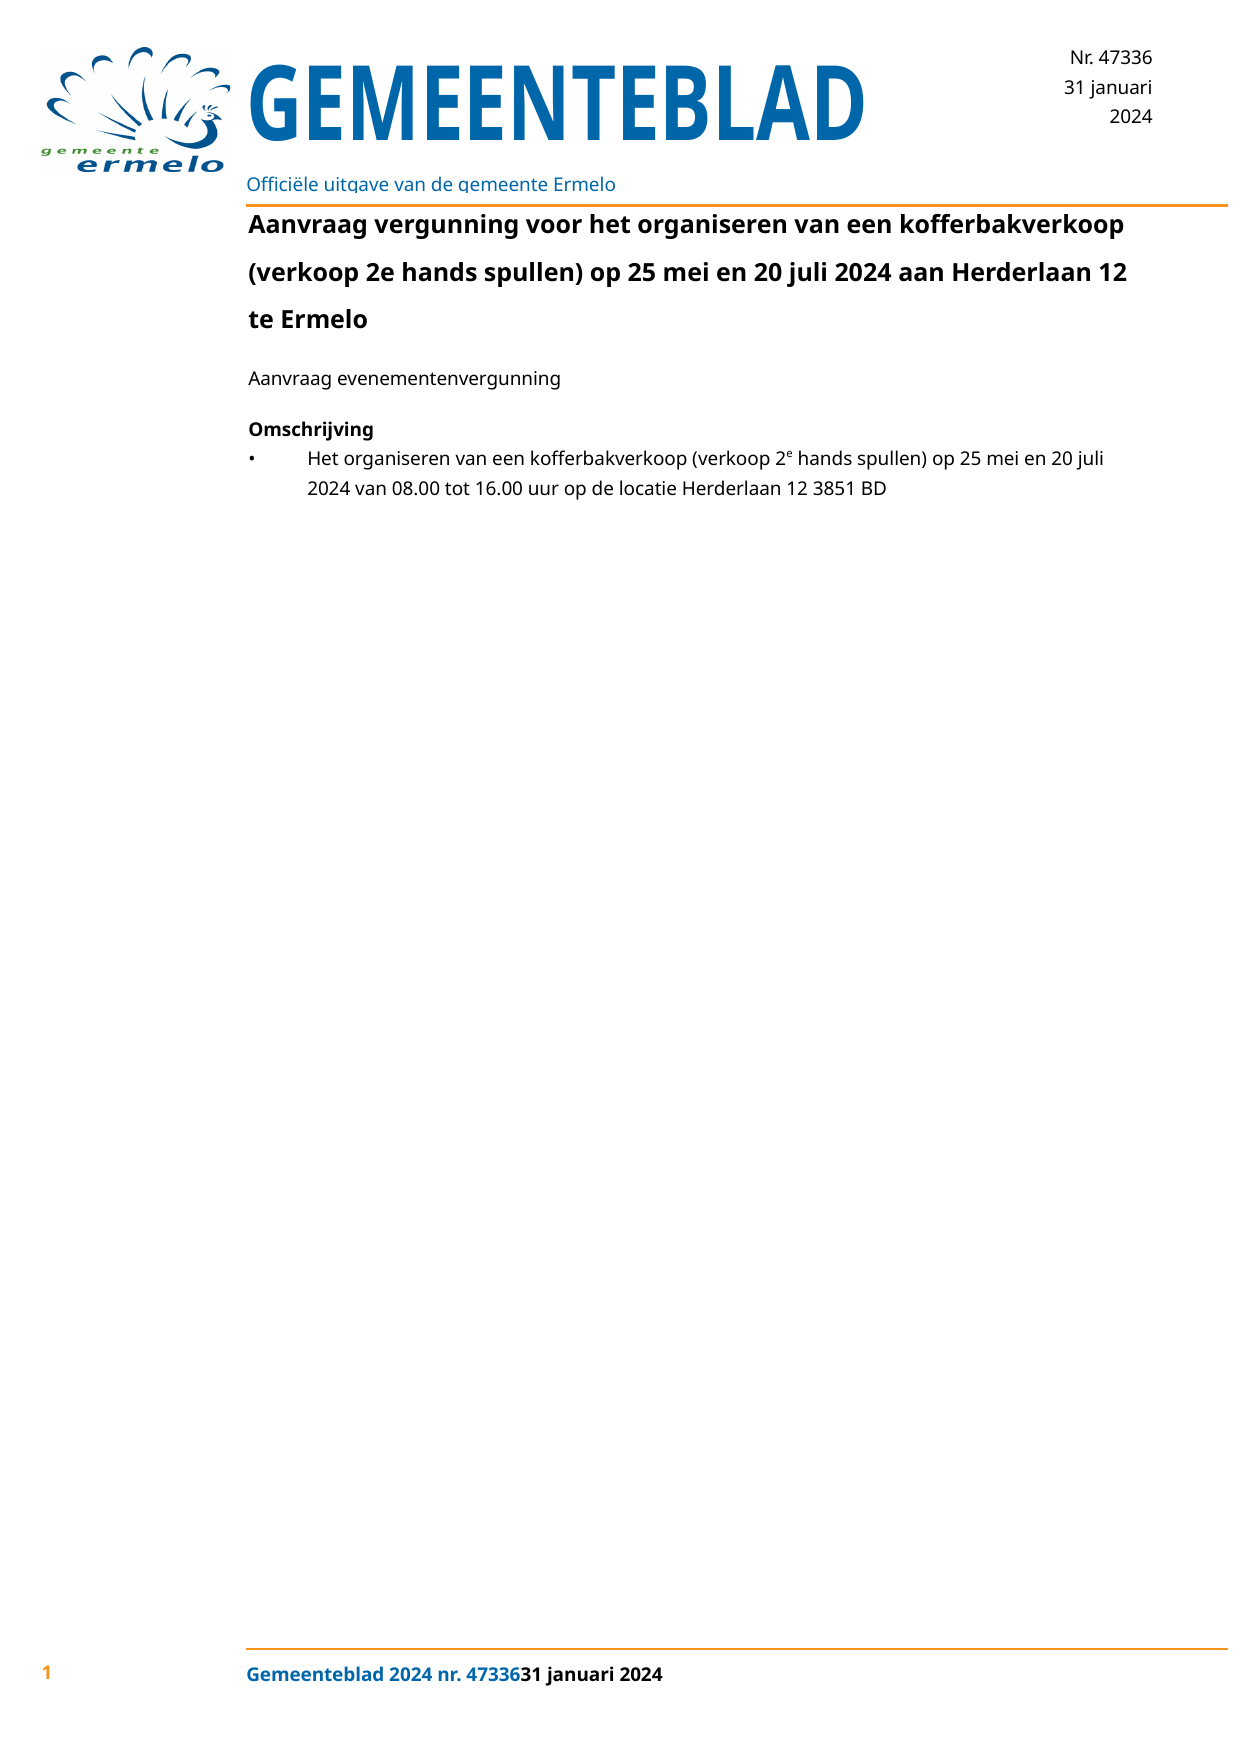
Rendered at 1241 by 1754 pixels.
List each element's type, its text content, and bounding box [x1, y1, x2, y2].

picture [41, 47, 231, 172]
text Aanvraag evenementenvergunning [248, 366, 1152, 391]
text Omschrijving [248, 416, 1152, 442]
text Aanvraag vergunning voor het organiseren van een kofferbakverkoop (verkoop 2e hands spullen) op 25 mei en 20 juli 2024 aan Herderlaan 12 te Ermelo [248, 207, 1152, 336]
list Het organiseren van een kofferbakverkoop (verkoop 2e hands spullen) op 25 mei en 20 juli 2024 van 08.00 tot 16.00 uur op de locatie Herderlaan 12 3851 BD [248, 446, 1152, 501]
